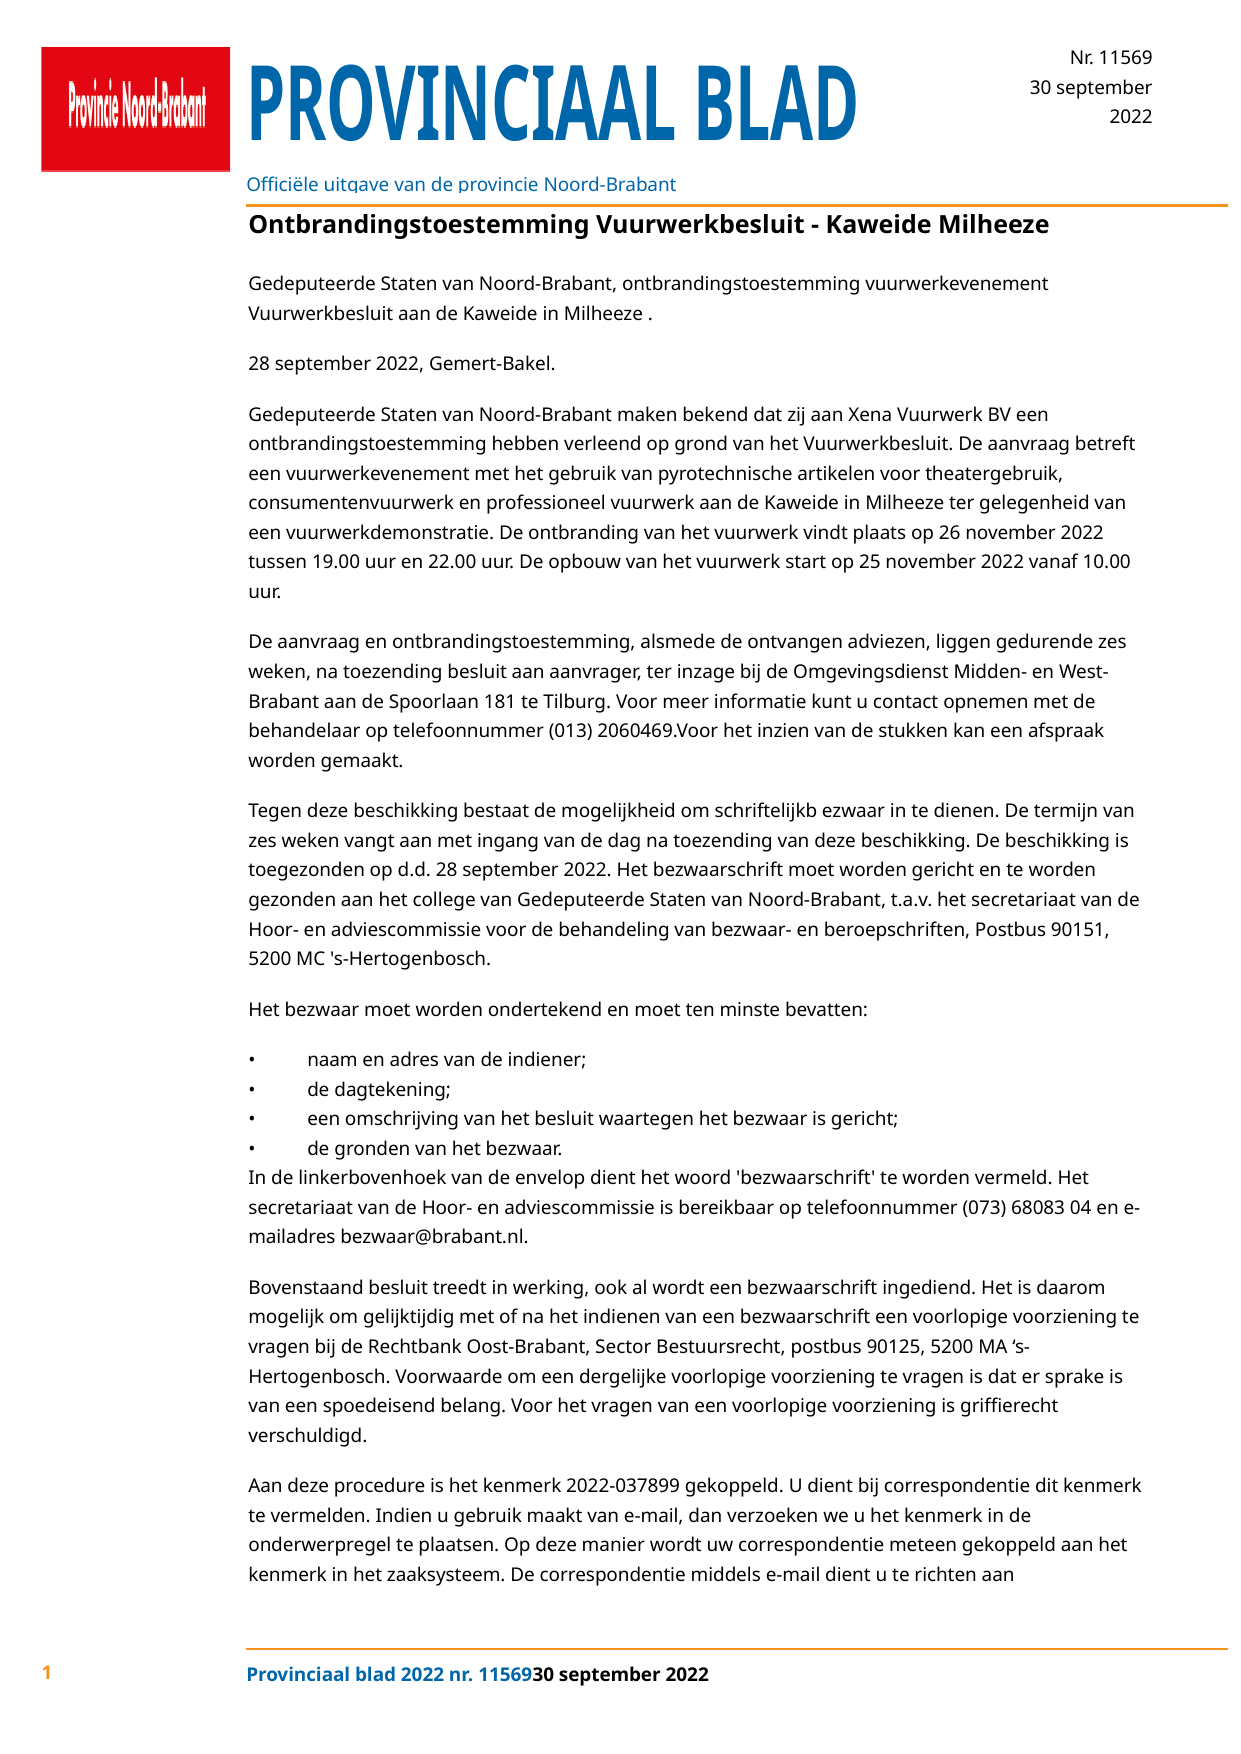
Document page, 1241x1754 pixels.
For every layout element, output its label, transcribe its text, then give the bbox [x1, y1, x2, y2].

text Tegen deze beschikking bestaat de mogelijkheid om schriftelijkb ezwaar in te dienen. De termijn van zes weken vangt aan met ingang van de dag na toezending van deze beschikking. De beschikking is toegezonden op d.d. 28 september 2022. Het bezwaarschrift moet worden gericht en te worden gezonden aan het college van Gedeputeerde Staten van Noord-Brabant, t.a.v. het secretariaat van de Hoor- en adviescommissie voor de behandeling van bezwaar- en beroepschriften, Postbus 90151, 5200 MC 's-Hertogenbosch. [248, 797, 1152, 971]
text Aan deze procedure is het kenmerk 2022-037899 gekoppeld. U dient bij correspondentie dit kenmerk te vermelden. Indien u gebruik maakt van e-mail, dan verzoeken we u het kenmerk in de onderwerpregel te plaatsen. Op deze manier wordt uw correspondentie meteen gekoppeld aan het kenmerk in het zaaksysteem. De correspondentie middels e-mail dient u te richten aan [248, 1472, 1152, 1587]
text De aanvraag en ontbrandingstoestemming, alsmede de ontvangen adviezen, liggen gedurende zes weken, na toezending besluit aan aanvrager, ter inzage bij de Omgevingsdienst Midden- en West-Brabant aan de Spoorlaan 181 te Tilburg. Voor meer informatie kunt u contact opnemen met de behandelaar op telefoonnummer (013) 2060469.Voor het inzien van de stukken kan een afspraak worden gemaakt. [248, 629, 1152, 773]
list de dagtekening; [248, 1076, 1152, 1101]
text Gedeputeerde Staten van Noord-Brabant, ontbrandingstoestemming vuurwerkevenement Vuurwerkbesluit aan de Kaweide in Milheeze . [248, 270, 1152, 326]
text Bovenstaand besluit treedt in werking, ook al wordt een bezwaarschrift ingediend. Het is daarom mogelijk om gelijktijdig met of na het indienen van een bezwaarschrift een voorlopige voorziening te vragen bij de Rechtbank Oost-Brabant, Sector Bestuursrecht, postbus 90125, 5200 MA ‘s-Hertogenbosch. Voorwaarde om een dergelijke voorlopige voorziening te vragen is dat er sprake is van een spoedeisend belang. Voor het vragen van een voorlopige voorziening is griffierecht verschuldigd. [248, 1274, 1152, 1448]
text In de linkerbovenhoek van de envelop dient het woord 'bezwaarschrift' te worden vermeld. Het secretariaat van de Hoor- en adviescommissie is bereikbaar op telefoonnummer (073) 68083 04 en e-mailadres bezwaar@brabant.nl. [248, 1164, 1152, 1249]
picture [41, 47, 231, 172]
text Gedeputeerde Staten van Noord-Brabant maken bekend dat zij aan Xena Vuurwerk BV een ontbrandingstoestemming hebben verleend op grond van het Vuurwerkbesluit. De aanvraag betreft een vuurwerkevenement met het gebruik van pyrotechnische artikelen voor theatergebruik, consumentenvuurwerk en professioneel vuurwerk aan de Kaweide in Milheeze ter gelegenheid van een vuurwerkdemonstratie. De ontbranding van het vuurwerk vindt plaats op 26 november 2022 tussen 19.00 uur en 22.00 uur. De opbouw van het vuurwerk start op 25 november 2022 vanaf 10.00 uur. [248, 401, 1152, 604]
text Het bezwaar moet worden ondertekend en moet ten minste bevatten: [248, 996, 1152, 1021]
list de gronden van het bezwaar. [248, 1135, 1152, 1161]
list naam en adres van de indiener; [248, 1046, 1152, 1072]
text Ontbrandingstoestemming Vuurwerkbesluit - Kaweide Milheeze [248, 207, 1152, 241]
list een omschrijving van het besluit waartegen het bezwaar is gericht; [248, 1105, 1152, 1131]
text 28 september 2022, Gemert-Bakel. [248, 350, 1152, 376]
